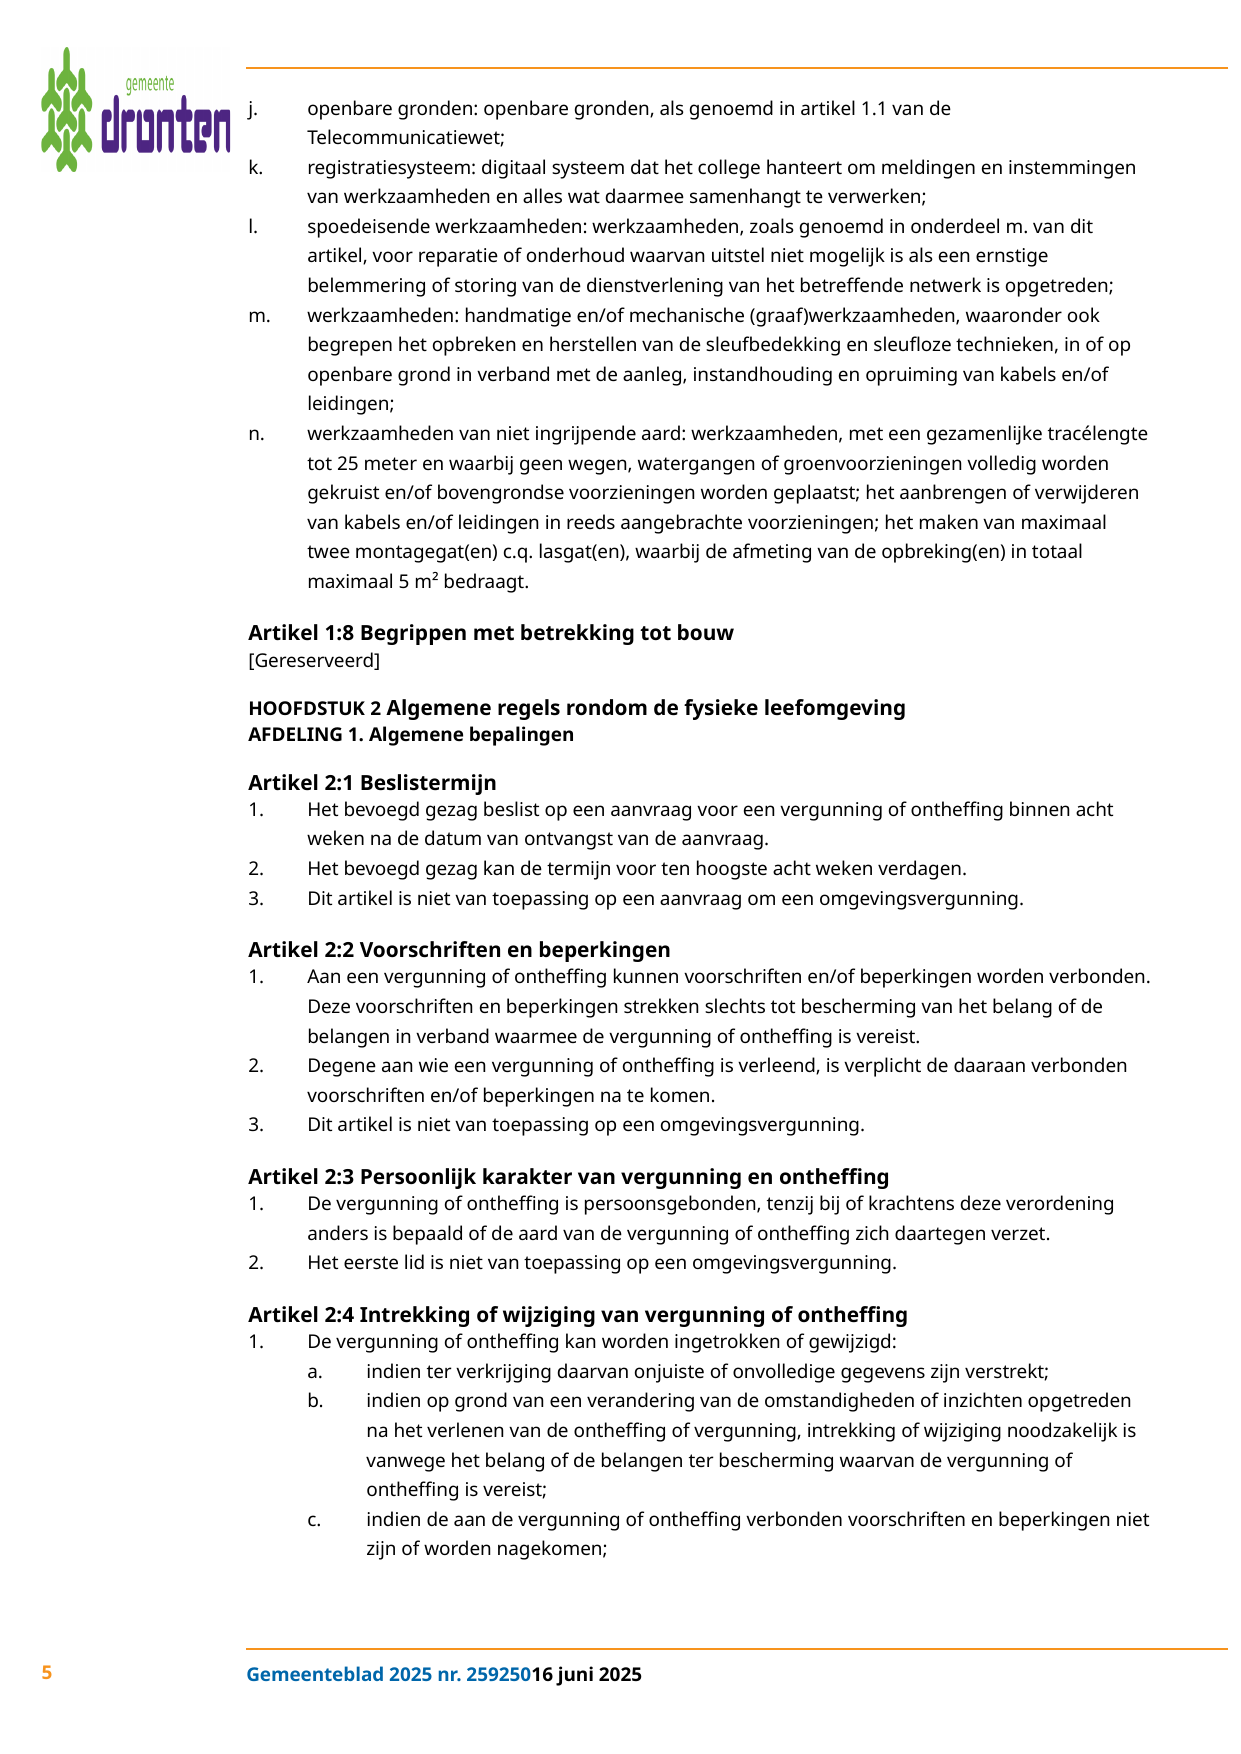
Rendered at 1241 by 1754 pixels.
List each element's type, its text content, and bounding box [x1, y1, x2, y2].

text Artikel 2:2 Voorschriften en beperkingen [248, 935, 1152, 964]
list openbare gronden: openbare gronden, als genoemd in artikel 1.1 van de Telecommunicatiewet; [248, 95, 1152, 150]
text HOOFDSTUK 2 Algemene regels rondom de fysieke leefomgeving [248, 693, 1152, 721]
text Artikel 2:3 Persoonlijk karakter van vergunning en ontheffing [248, 1162, 1152, 1190]
list indien ter verkrijging daarvan onjuiste of onvolledige gegevens zijn verstrekt; [307, 1358, 1152, 1384]
list Het eerste lid is niet van toepassing op een omgevingsvergunning. [248, 1249, 1152, 1275]
list werkzaamheden: handmatige en/of mechanische (graaf)werkzaamheden, waaronder ook begrepen het opbreken en herstellen van de sleufbedekking en sleufloze technieken, in of op openbare grond in verband met de aanleg, instandhouding en opruiming van kabels en/of leidingen; [248, 302, 1152, 416]
list Het bevoegd gezag kan de termijn voor ten hoogste acht weken verdagen. [248, 855, 1152, 881]
list Dit artikel is niet van toepassing op een aanvraag om een omgevingsvergunning. [248, 885, 1152, 911]
text Artikel 2:4 Intrekking of wijziging van vergunning of ontheffing [248, 1300, 1152, 1328]
list spoedeisende werkzaamheden: werkzaamheden, zoals genoemd in onderdeel m. van dit artikel, voor reparatie of onderhoud waarvan uitstel niet mogelijk is als een ernstige belemmering of storing van de dienstverlening van het betreffende netwerk is opgetreden; [248, 213, 1152, 298]
list registratiesysteem: digitaal systeem dat het college hanteert om meldingen en instemmingen van werkzaamheden en alles wat daarmee samenhangt te verwerken; [248, 154, 1152, 209]
list De vergunning of ontheffing kan worden ingetrokken of gewijzigd: [248, 1328, 1152, 1354]
picture [41, 47, 231, 172]
list Dit artikel is niet van toepassing op een omgevingsvergunning. [248, 1112, 1152, 1137]
list Degene aan wie een vergunning of ontheffing is verleend, is verplicht de daaraan verbonden voorschriften en/of beperkingen na te komen. [248, 1052, 1152, 1108]
list indien de aan de vergunning of ontheffing verbonden voorschriften en beperkingen niet zijn of worden nagekomen; [307, 1506, 1152, 1561]
text Artikel 1:8 Begrippen met betrekking tot bouw [248, 618, 1152, 647]
list indien op grond van een verandering van de omstandigheden of inzichten opgetreden na het verlenen van de ontheffing of vergunning, intrekking of wijziging noodzakelijk is vanwege het belang of de belangen ter bescherming waarvan de vergunning of ontheffing is vereist; [307, 1388, 1152, 1502]
list Aan een vergunning of ontheffing kunnen voorschriften en/of beperkingen worden verbonden. Deze voorschriften en beperkingen strekken slechts tot bescherming van het belang of de belangen in verband waarmee de vergunning of ontheffing is vereist. [248, 964, 1152, 1048]
list De vergunning of ontheffing is persoonsgebonden, tenzij bij of krachtens deze verordening anders is bepaald of de aard van de vergunning of ontheffing zich daartegen verzet. [248, 1190, 1152, 1246]
text AFDELING 1. Algemene bepalingen [248, 721, 1152, 747]
text Artikel 2:1 Beslistermijn [248, 768, 1152, 796]
text [Gereserveerd] [248, 647, 1152, 673]
list werkzaamheden van niet ingrijpende aard: werkzaamheden, met een gezamenlijke tracélengte tot 25 meter en waarbij geen wegen, watergangen of groenvoorzieningen volledig worden gekruist en/of bovengrondse voorzieningen worden geplaatst; het aanbrengen of verwijderen van kabels en/of leidingen in reeds aangebrachte voorzieningen; het maken van maximaal twee montagegat(en) c.q. lasgat(en), waarbij de afmeting van de opbreking(en) in totaal maximaal 5 m² bedraagt. [248, 420, 1152, 594]
list Het bevoegd gezag beslist op een aanvraag voor een vergunning of ontheffing binnen acht weken na de datum van ontvangst van de aanvraag. [248, 796, 1152, 851]
